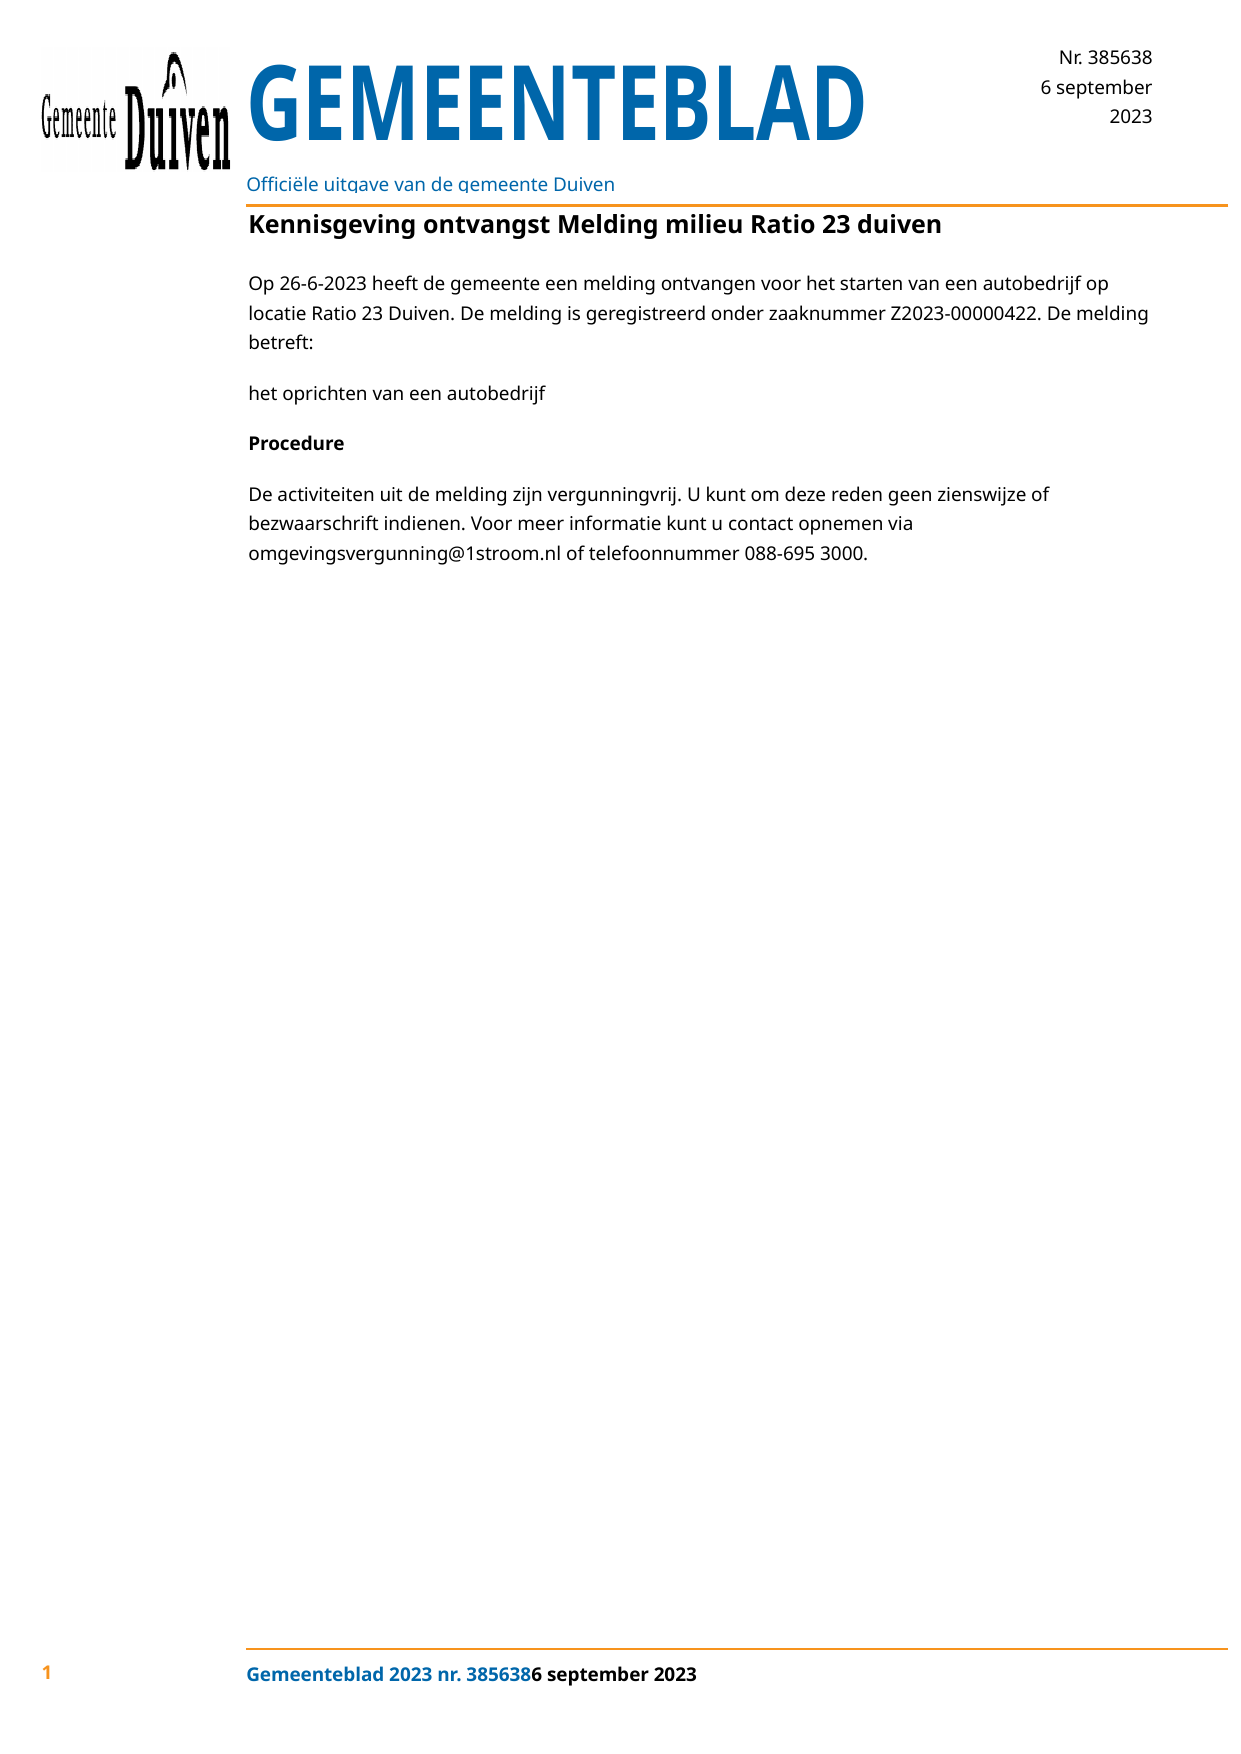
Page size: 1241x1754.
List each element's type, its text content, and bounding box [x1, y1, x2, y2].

text het oprichten van een autobedrijf [248, 380, 1152, 406]
text De activiteiten uit de melding zijn vergunningvrij. U kunt om deze reden geen zienswijze of bezwaarschrift indienen. Voor meer informatie kunt u contact opnemen via omgevingsvergunning@1stroom.nl of telefoonnummer 088-695 3000. [248, 481, 1152, 566]
text Kennisgeving ontvangst Melding milieu Ratio 23 duiven [248, 207, 1152, 241]
picture [41, 47, 231, 172]
text Op 26-6-2023 heeft de gemeente een melding ontvangen voor het starten van een autobedrijf op locatie Ratio 23 Duiven. De melding is geregistreerd onder zaaknummer Z2023-00000422. De melding betreft: [248, 270, 1152, 355]
text Procedure [248, 430, 1152, 456]
